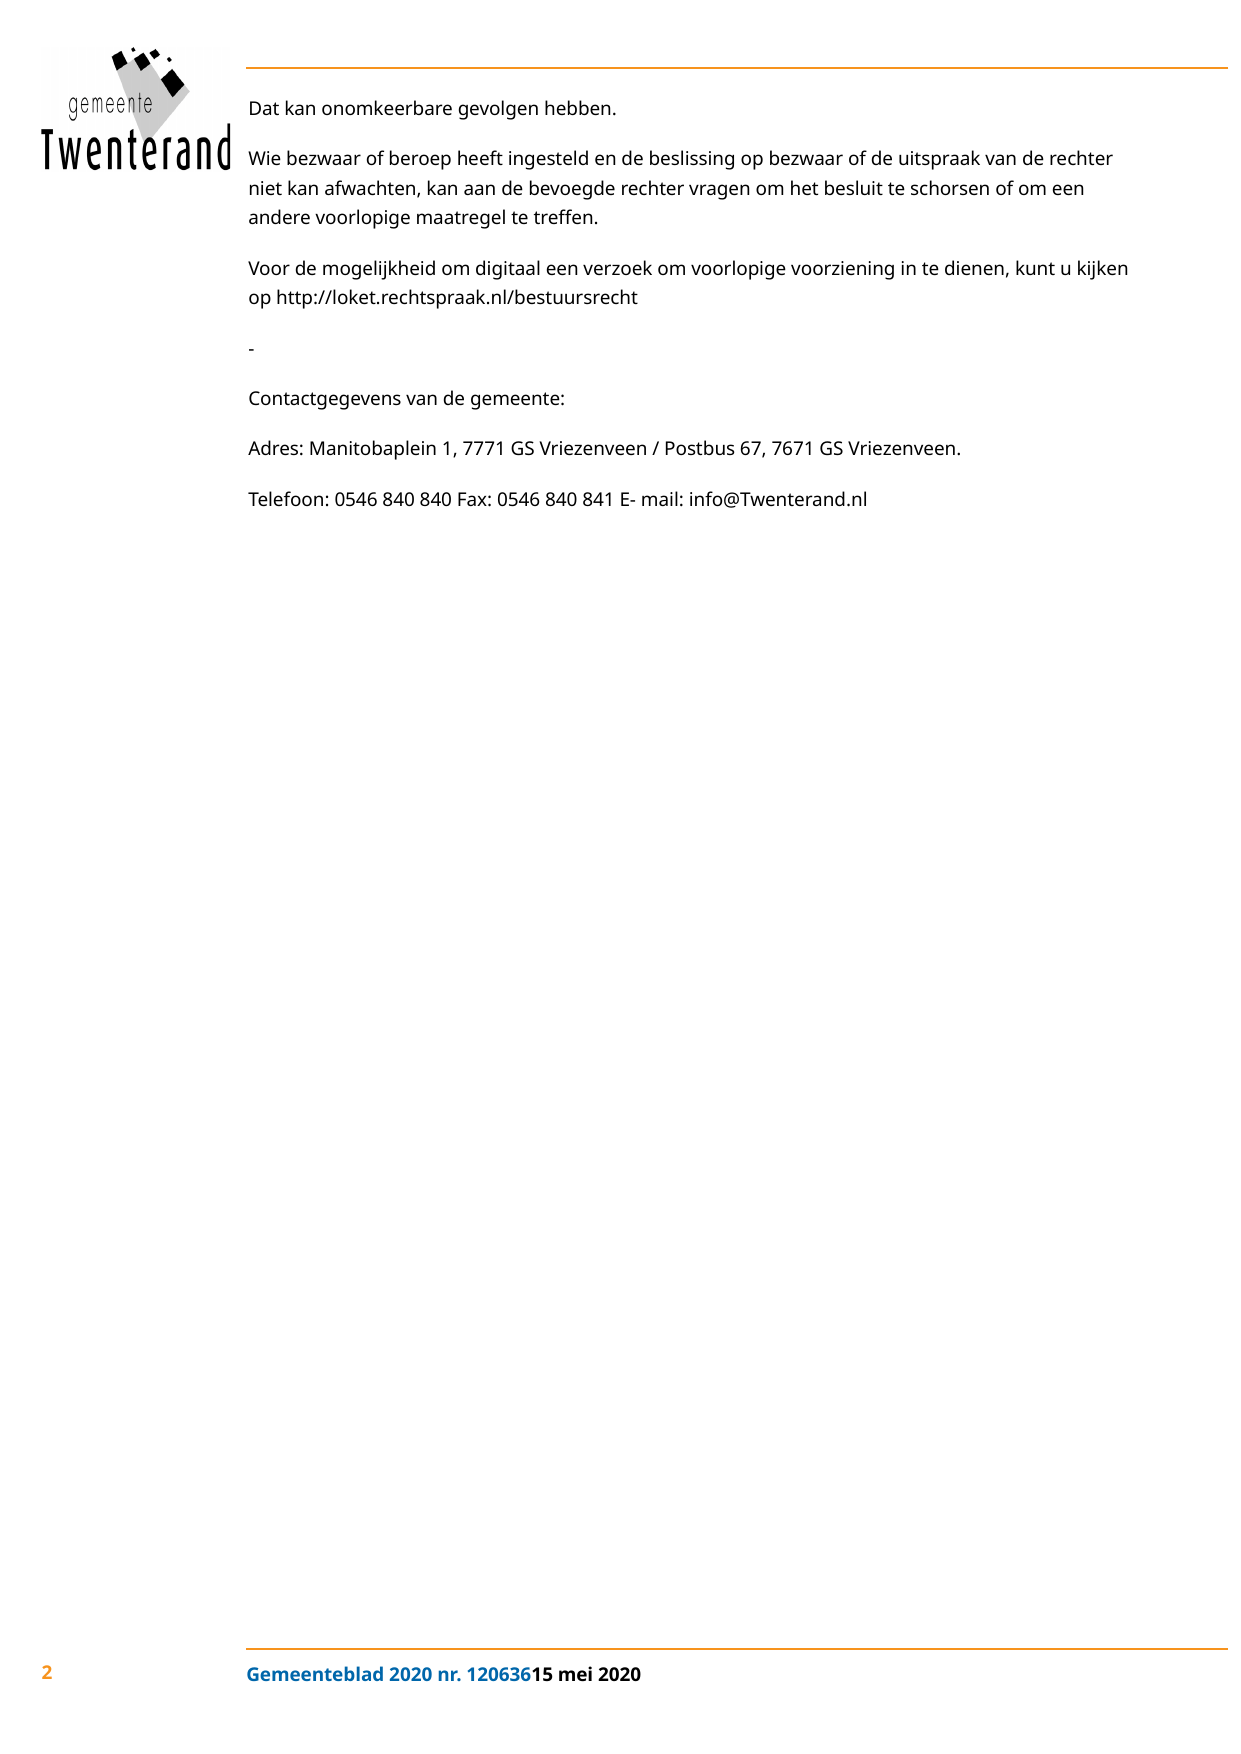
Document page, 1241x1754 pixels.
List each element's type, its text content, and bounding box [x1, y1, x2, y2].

text Dat kan onomkeerbare gevolgen hebben. [248, 95, 1152, 121]
text Telefoon: 0546 840 840 Fax: 0546 840 841 E- mail: info@Twenterand.nl [248, 486, 1152, 512]
text - [248, 335, 1152, 361]
picture [41, 47, 231, 172]
text Wie bezwaar of beroep heeft ingesteld en de beslissing op bezwaar of de uitspraak van de rechter niet kan afwachten, kan aan de bevoegde rechter vragen om het besluit te schorsen of om een andere voorlopige maatregel te treffen. [248, 145, 1152, 230]
text Voor de mogelijkheid om digitaal een verzoek om voorlopige voorziening in te dienen, kunt u kijken op http://loket.rechtspraak.nl/bestuursrecht [248, 255, 1152, 310]
text Contactgegevens van de gemeente: [248, 385, 1152, 411]
text Adres: Manitobaplein 1, 7771 GS Vriezenveen / Postbus 67, 7671 GS Vriezenveen. [248, 436, 1152, 461]
